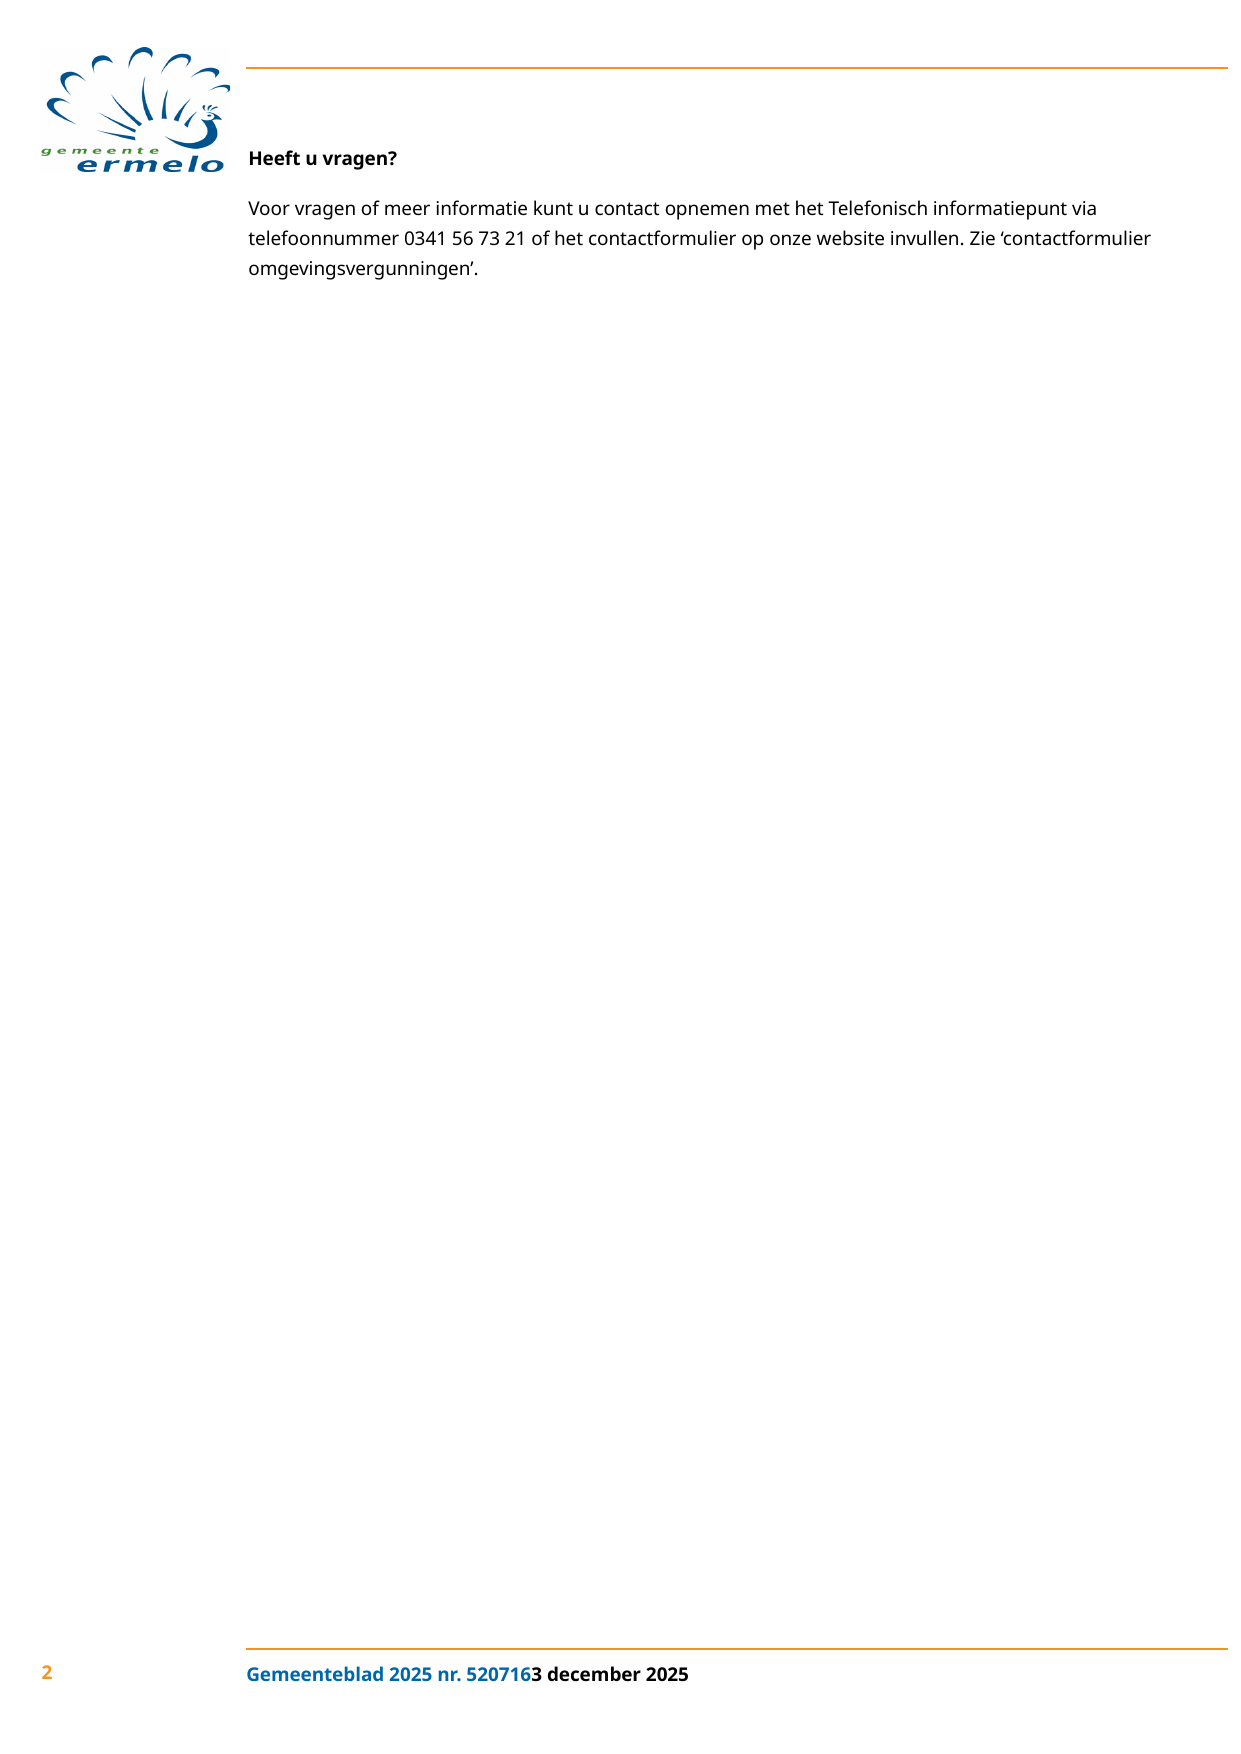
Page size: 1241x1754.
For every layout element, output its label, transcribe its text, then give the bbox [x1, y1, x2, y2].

text Voor vragen of meer informatie kunt u contact opnemen met het Telefonisch informatiepunt via telefoonnummer 0341 56 73 21 of het contactformulier op onze website invullen. Zie ‘contactformulier omgevingsvergunningen’. [248, 196, 1152, 281]
text Heeft u vragen? [248, 145, 1152, 171]
picture [41, 47, 231, 172]
